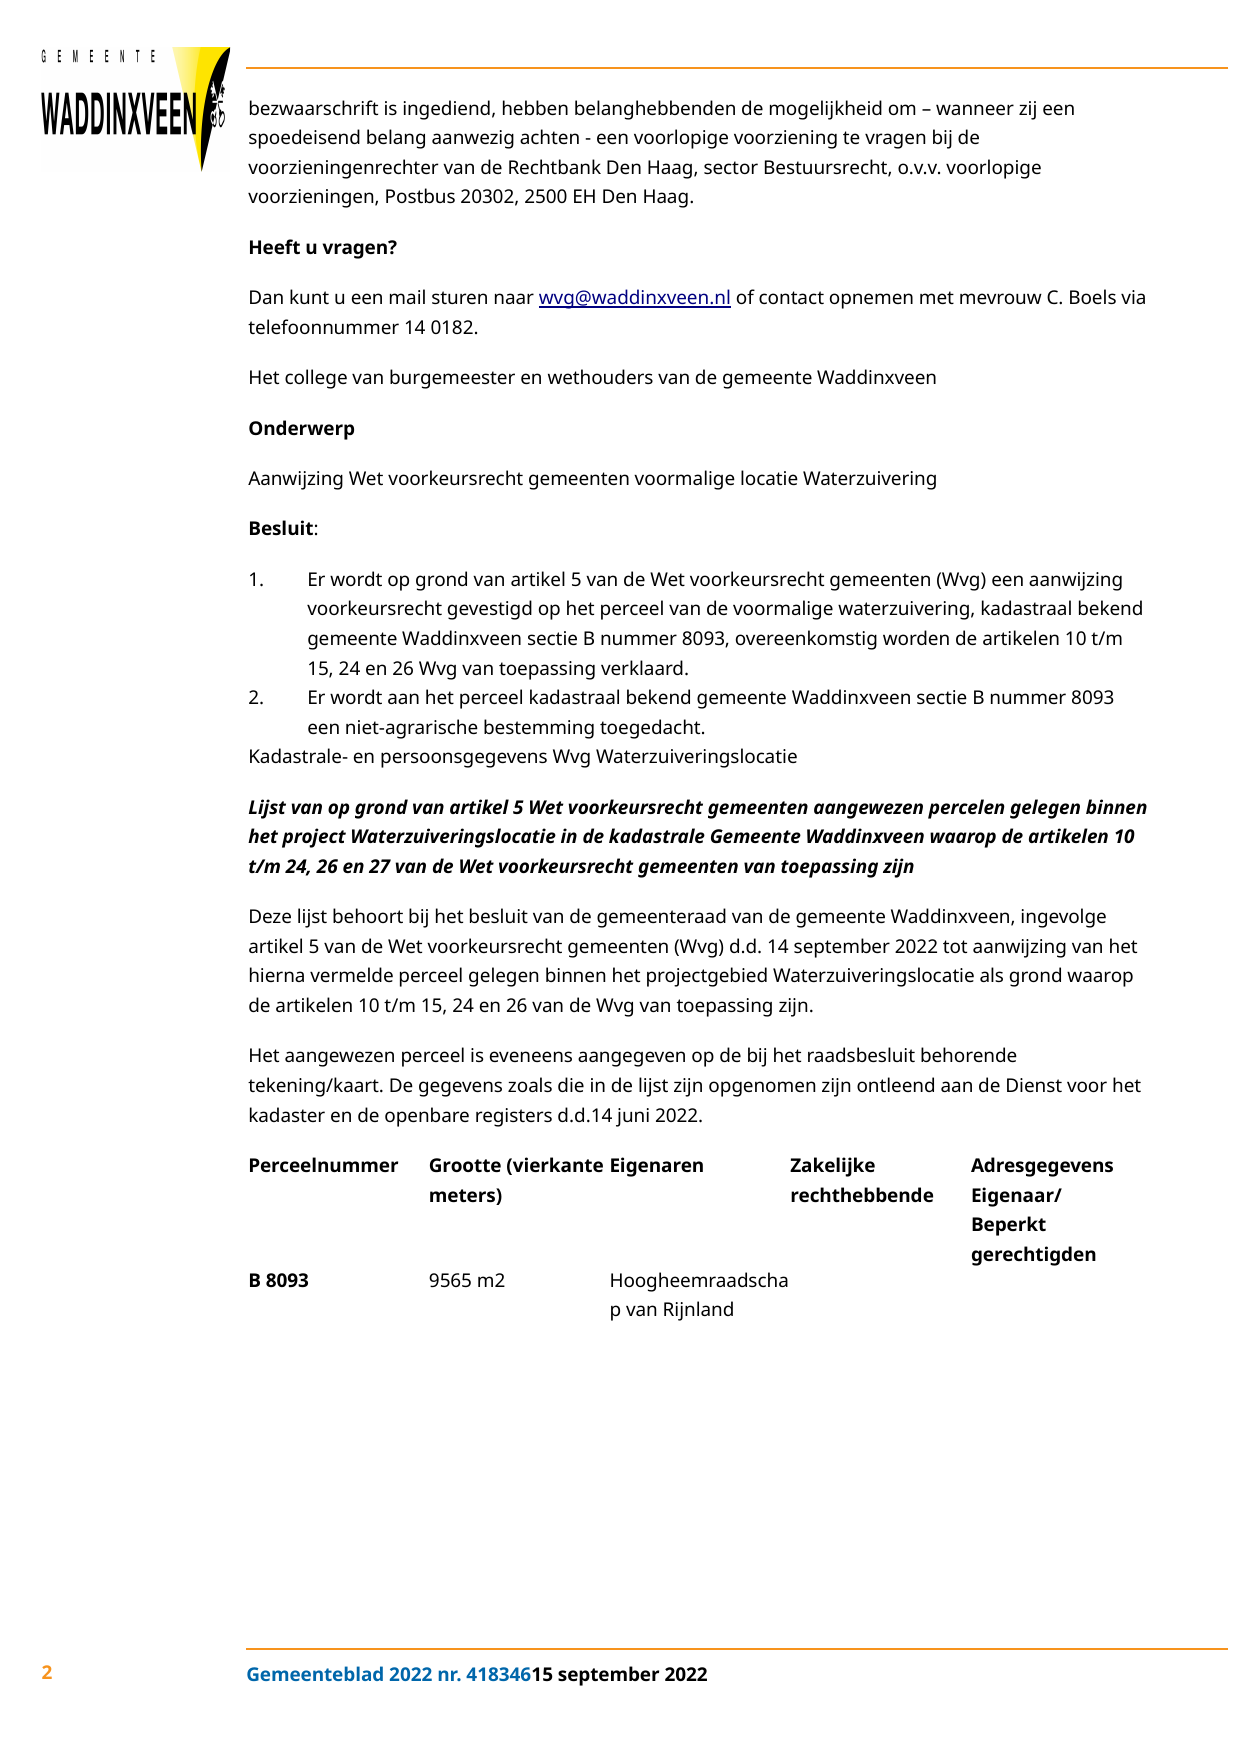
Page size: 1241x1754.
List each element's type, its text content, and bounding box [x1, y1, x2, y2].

text Het aangewezen perceel is eveneens aangegeven op de bij het raadsbesluit behorende tekening/kaart. De gegevens zoals die in de lijst zijn opgenomen zijn ontleend aan de Dienst voor het kadaster en de openbare registers d.d.14 juni 2022. [248, 1043, 1152, 1128]
text Deze lijst behoort bij het besluit van de gemeenteraad van de gemeente Waddinxveen, ingevolge artikel 5 van de Wet voorkeursrecht gemeenten (Wvg) d.d. 14 september 2022 tot aanwijzing van het hierna vermelde perceel gelegen binnen het projectgebied Waterzuiveringslocatie als grond waarop de artikelen 10 t/m 15, 24 en 26 van de Wvg van toepassing zijn. [248, 903, 1152, 1018]
table_cell Hoogheemraadschap van Rijnland [609, 1267, 790, 1322]
text Besluit: [248, 516, 1152, 541]
table_cell B 8093 [248, 1267, 429, 1322]
table_header Adresgegevens Eigenaar/ Beperkt gerechtigden [971, 1153, 1152, 1267]
table_header Grootte (vierkante meters) [429, 1153, 609, 1267]
text bezwaarschrift is ingediend, hebben belanghebbenden de mogelijkheid om – wanneer zij een spoedeisend belang aanwezig achten - een voorlopige voorziening te vragen bij de voorzieningenrechter van de Rechtbank Den Haag, sector Bestuursrecht, o.v.v. voorlopige voorzieningen, Postbus 20302, 2500 EH Den Haag. [248, 95, 1152, 209]
text Dan kunt u een mail sturen naar wvg@waddinxveen.nl of contact opnemen met mevrouw C. Boels via telefoonnummer 14 0182. [248, 284, 1152, 340]
text Het college van burgemeester en wethouders van de gemeente Waddinxveen [248, 364, 1152, 390]
list Er wordt op grond van artikel 5 van de Wet voorkeursrecht gemeenten (Wvg) een aanwijzing voorkeursrecht gevestigd op het perceel van de voormalige waterzuivering, kadastraal bekend gemeente Waddinxveen sectie B nummer 8093, overeenkomstig worden de artikelen 10 t/m 15, 24 en 26 Wvg van toepassing verklaard. [248, 566, 1152, 681]
text Heeft u vragen? [248, 234, 1152, 260]
picture [41, 47, 231, 172]
table_header Perceelnummer [248, 1153, 429, 1267]
list Er wordt aan het perceel kadastraal bekend gemeente Waddinxveen sectie B nummer 8093 een niet-agrarische bestemming toegedacht. [248, 684, 1152, 740]
table_cell [971, 1267, 1152, 1322]
table_header Eigenaren [609, 1153, 790, 1267]
text Aanwijzing Wet voorkeursrecht gemeenten voormalige locatie Waterzuivering [248, 465, 1152, 491]
table_cell 9565 m2 [429, 1267, 609, 1322]
text Lijst van op grond van artikel 5 Wet voorkeursrecht gemeenten aangewezen percelen gelegen binnen het project Waterzuiveringslocatie in de kadastrale Gemeente Waddinxveen waarop de artikelen 10 t/m 24, 26 en 27 van de Wet voorkeursrecht gemeenten van toepassing zijn [248, 794, 1152, 879]
table_header Zakelijke rechthebbende [790, 1153, 971, 1267]
table_cell [790, 1267, 971, 1322]
text Onderwerp [248, 415, 1152, 441]
text Kadastrale- en persoonsgegevens Wvg Waterzuiveringslocatie [248, 743, 1152, 769]
